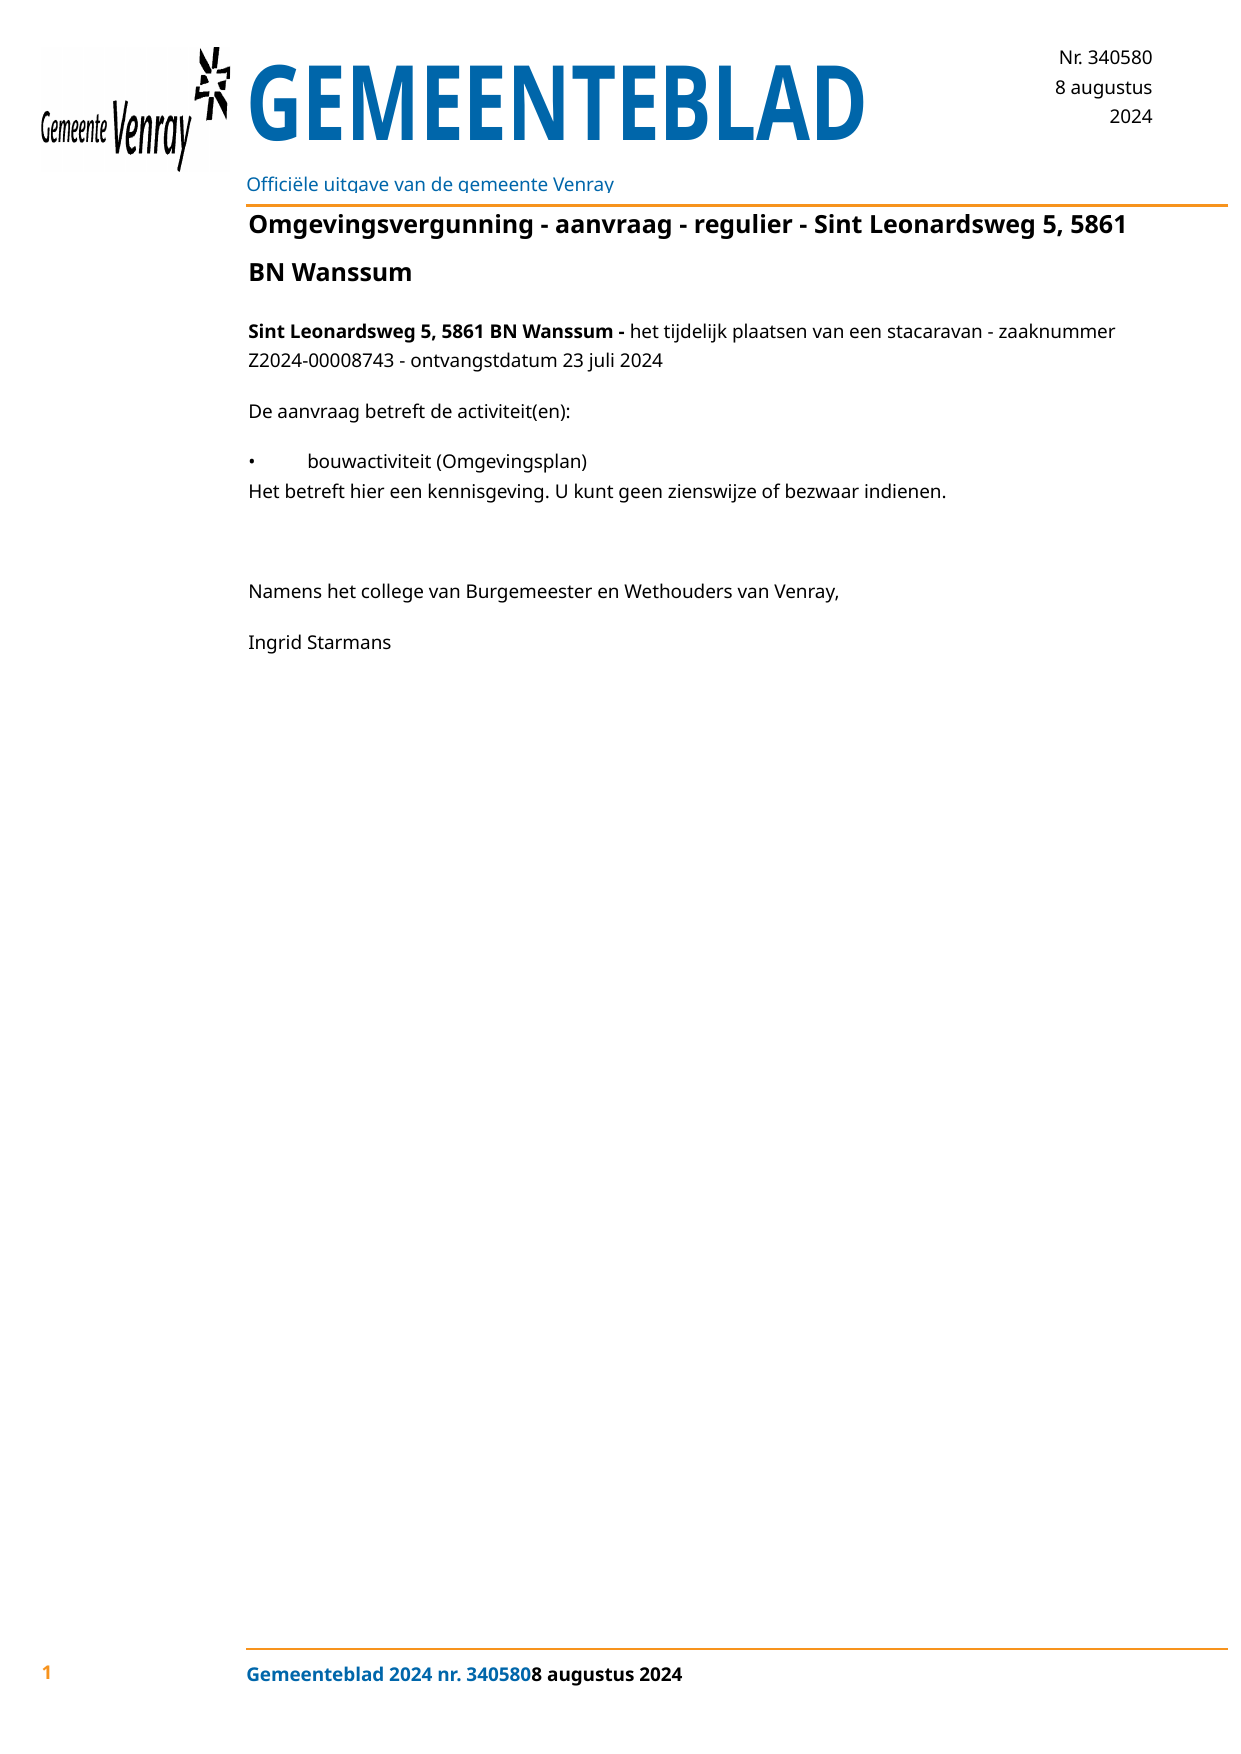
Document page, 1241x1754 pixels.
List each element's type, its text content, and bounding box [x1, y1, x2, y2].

text Ingrid Starmans [248, 629, 1152, 655]
text Omgevingsvergunning - aanvraag - regulier - Sint Leonardsweg 5, 5861 BN Wanssum [248, 207, 1152, 288]
text Sint Leonardsweg 5, 5861 BN Wanssum - het tijdelijk plaatsen van een stacaravan - zaaknummer Z2024-00008743 - ontvangstdatum 23 juli 2024 [248, 318, 1152, 373]
text De aanvraag betreft de activiteit(en): [248, 398, 1152, 424]
text Het betreft hier een kennisgeving. U kunt geen zienswijze of bezwaar indienen. [248, 478, 1152, 504]
picture [41, 47, 231, 172]
list bouwactiviteit (Omgevingsplan) [248, 448, 1152, 474]
text Namens het college van Burgemeester en Wethouders van Venray, [248, 579, 1152, 604]
